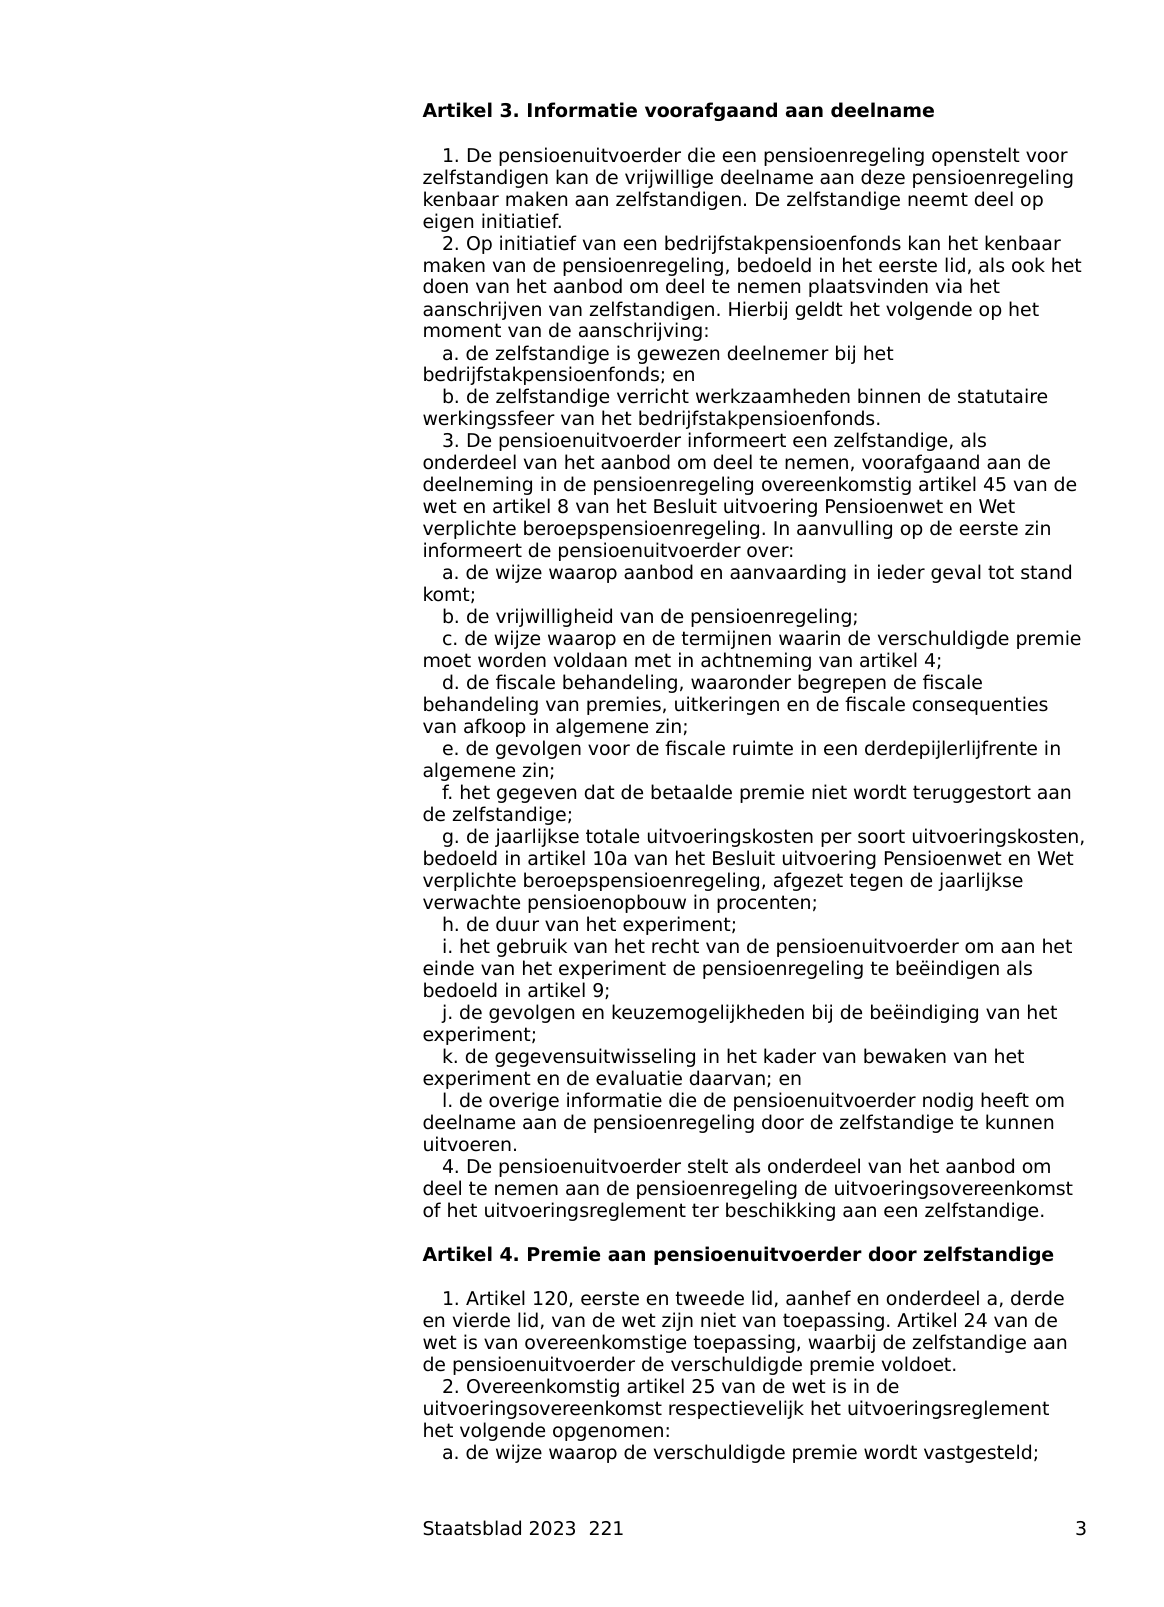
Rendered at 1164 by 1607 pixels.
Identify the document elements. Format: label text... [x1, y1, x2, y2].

text 1. De pensioenuitvoerder die een pensioenregeling openstelt voor zelfstandigen kan de vrijwillige deelname aan deze pensioenregeling kenbaar maken aan zelfstandigen. De zelfstandige neemt deel op eigen initiatief. [422, 144, 1087, 232]
subtitle Artikel 3. Informatie voorafgaand aan deelname [422, 100, 1087, 122]
text h. de duur van het experiment; [422, 914, 1087, 936]
text l. de overige informatie die de pensioenuitvoerder nodig heeft om deelname aan de pensioenregeling door de zelfstandige te kunnen uitvoeren. [422, 1090, 1087, 1156]
text 2. Overeenkomstig artikel 25 van de wet is in de uitvoeringsovereenkomst respectievelijk het uitvoeringsreglement het volgende opgenomen: [422, 1376, 1087, 1442]
text a. de wijze waarop aanbod en aanvaarding in ieder geval tot stand komt; [422, 562, 1087, 606]
text b. de vrijwilligheid van de pensioenregeling; [422, 606, 1087, 628]
text k. de gegevensuitwisseling in het kader van bewaken van het experiment en de evaluatie daarvan; en [422, 1046, 1087, 1090]
text 3. De pensioenuitvoerder informeert een zelfstandige, als onderdeel van het aanbod om deel te nemen, voorafgaand aan de deelneming in de pensioenregeling overeenkomstig artikel 45 van de wet en artikel 8 van het Besluit uitvoering Pensioenwet en Wet verplichte beroepspensioenregeling. In aanvulling op de eerste zin informeert de pensioenuitvoerder over: [422, 430, 1087, 562]
text j. de gevolgen en keuzemogelijkheden bij de beëindiging van het experiment; [422, 1002, 1087, 1046]
text i. het gebruik van het recht van de pensioenuitvoerder om aan het einde van het experiment de pensioenregeling te beëindigen als bedoeld in artikel 9; [422, 936, 1087, 1002]
text b. de zelfstandige verricht werkzaamheden binnen de statutaire werkingssfeer van het bedrijfstakpensioenfonds. [422, 386, 1087, 430]
text c. de wijze waarop en de termijnen waarin de verschuldigde premie moet worden voldaan met in achtneming van artikel 4; [422, 628, 1087, 672]
text a. de wijze waarop de verschuldigde premie wordt vastgesteld; [422, 1442, 1087, 1464]
text e. de gevolgen voor de fiscale ruimte in een derdepijlerlijfrente in algemene zin; [422, 738, 1087, 782]
text 1. Artikel 120, eerste en tweede lid, aanhef en onderdeel a, derde en vierde lid, van de wet zijn niet van toepassing. Artikel 24 van de wet is van overeenkomstige toepassing, waarbij de zelfstandige aan de pensioenuitvoerder de verschuldigde premie voldoet. [422, 1288, 1087, 1376]
subtitle Artikel 4. Premie aan pensioenuitvoerder door zelfstandige [422, 1244, 1087, 1266]
text d. de fiscale behandeling, waaronder begrepen de fiscale behandeling van premies, uitkeringen en de fiscale consequenties van afkoop in algemene zin; [422, 672, 1087, 738]
text 2. Op initiatief van een bedrijfstakpensioenfonds kan het kenbaar maken van de pensioenregeling, bedoeld in het eerste lid, als ook het doen van het aanbod om deel te nemen plaatsvinden via het aanschrijven van zelfstandigen. Hierbij geldt het volgende op het moment van de aanschrijving: [422, 232, 1087, 342]
text f. het gegeven dat de betaalde premie niet wordt teruggestort aan de zelfstandige; [422, 782, 1087, 826]
text 4. De pensioenuitvoerder stelt als onderdeel van het aanbod om deel te nemen aan de pensioenregeling de uitvoeringsovereenkomst of het uitvoeringsreglement ter beschikking aan een zelfstandige. [422, 1156, 1087, 1222]
text a. de zelfstandige is gewezen deelnemer bij het bedrijfstakpensioenfonds; en [422, 342, 1087, 386]
text g. de jaarlijkse totale uitvoeringskosten per soort uitvoeringskosten, bedoeld in artikel 10a van het Besluit uitvoering Pensioenwet en Wet verplichte beroepspensioenregeling, afgezet tegen de jaarlijkse verwachte pensioenopbouw in procenten; [422, 826, 1087, 914]
